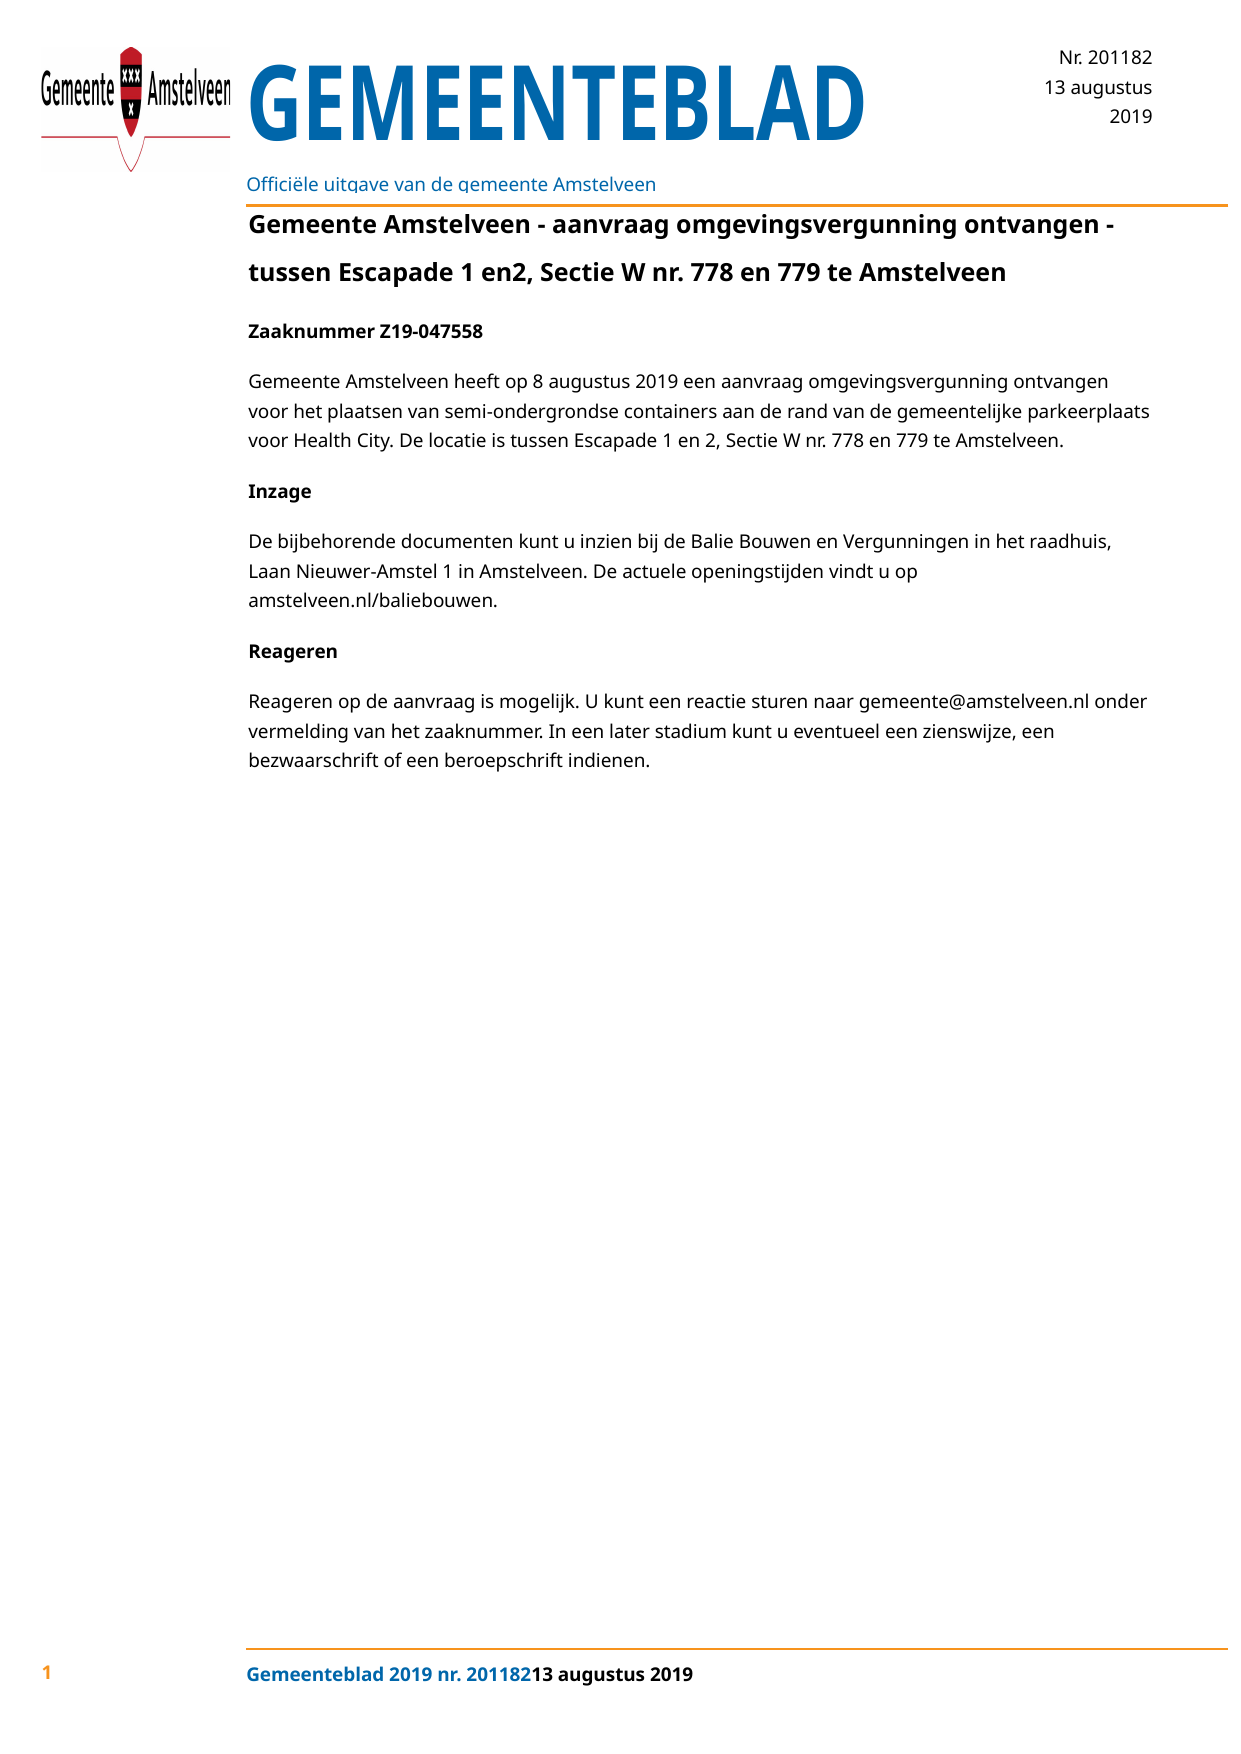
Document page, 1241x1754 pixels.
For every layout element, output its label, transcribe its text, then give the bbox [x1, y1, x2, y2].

text De bijbehorende documenten kunt u inzien bij de Balie Bouwen en Vergunningen in het raadhuis, Laan Nieuwer-Amstel 1 in Amstelveen. De actuele openingstijden vindt u op amstelveen.nl/baliebouwen. [248, 528, 1152, 613]
text Inzage [248, 478, 1152, 504]
text Gemeente Amstelveen - aanvraag omgevingsvergunning ontvangen - tussen Escapade 1 en2, Sectie W nr. 778 en 779 te Amstelveen [248, 207, 1152, 288]
text Gemeente Amstelveen heeft op 8 augustus 2019 een aanvraag omgevingsvergunning ontvangen voor het plaatsen van semi-ondergrondse containers aan de rand van de gemeentelijke parkeerplaats voor Health City. De locatie is tussen Escapade 1 en 2, Sectie W nr. 778 en 779 te Amstelveen. [248, 368, 1152, 453]
picture [41, 47, 231, 172]
text Reageren [248, 638, 1152, 664]
text Reageren op de aanvraag is mogelijk. U kunt een reactie sturen naar gemeente@amstelveen.nl onder vermelding van het zaaknummer. In een later stadium kunt u eventueel een zienswijze, een bezwaarschrift of een beroepschrift indienen. [248, 688, 1152, 773]
text Zaaknummer Z19-047558 [248, 318, 1152, 344]
